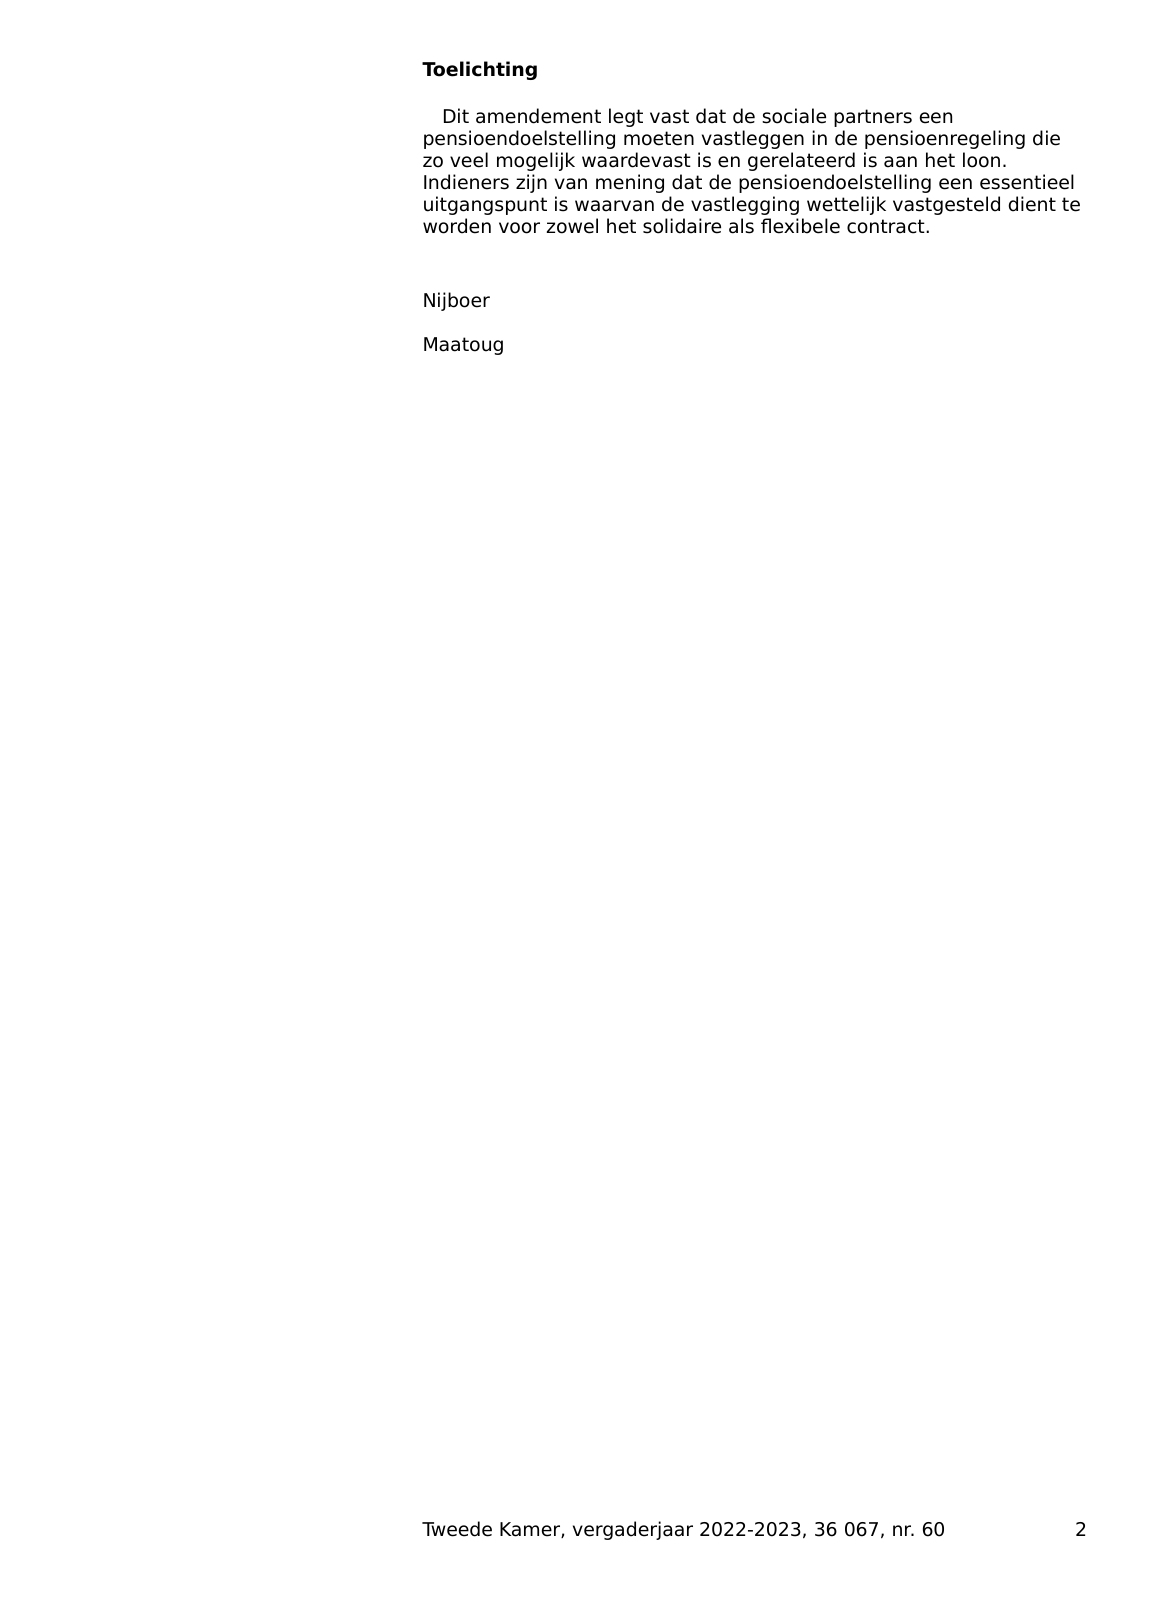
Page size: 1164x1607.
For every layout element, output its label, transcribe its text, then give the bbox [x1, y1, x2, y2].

subtitle Toelichting [422, 59, 1087, 81]
text Nijboer Maatoug [422, 268, 1087, 356]
text Dit amendement legt vast dat de sociale partners een pensioendoelstelling moeten vastleggen in de pensioenregeling die zo veel mogelijk waardevast is en gerelateerd is aan het loon. Indieners zijn van mening dat de pensioendoelstelling een essentieel uitgangspunt is waarvan de vastlegging wettelijk vastgesteld dient te worden voor zowel het solidaire als flexibele contract. [422, 106, 1087, 238]
